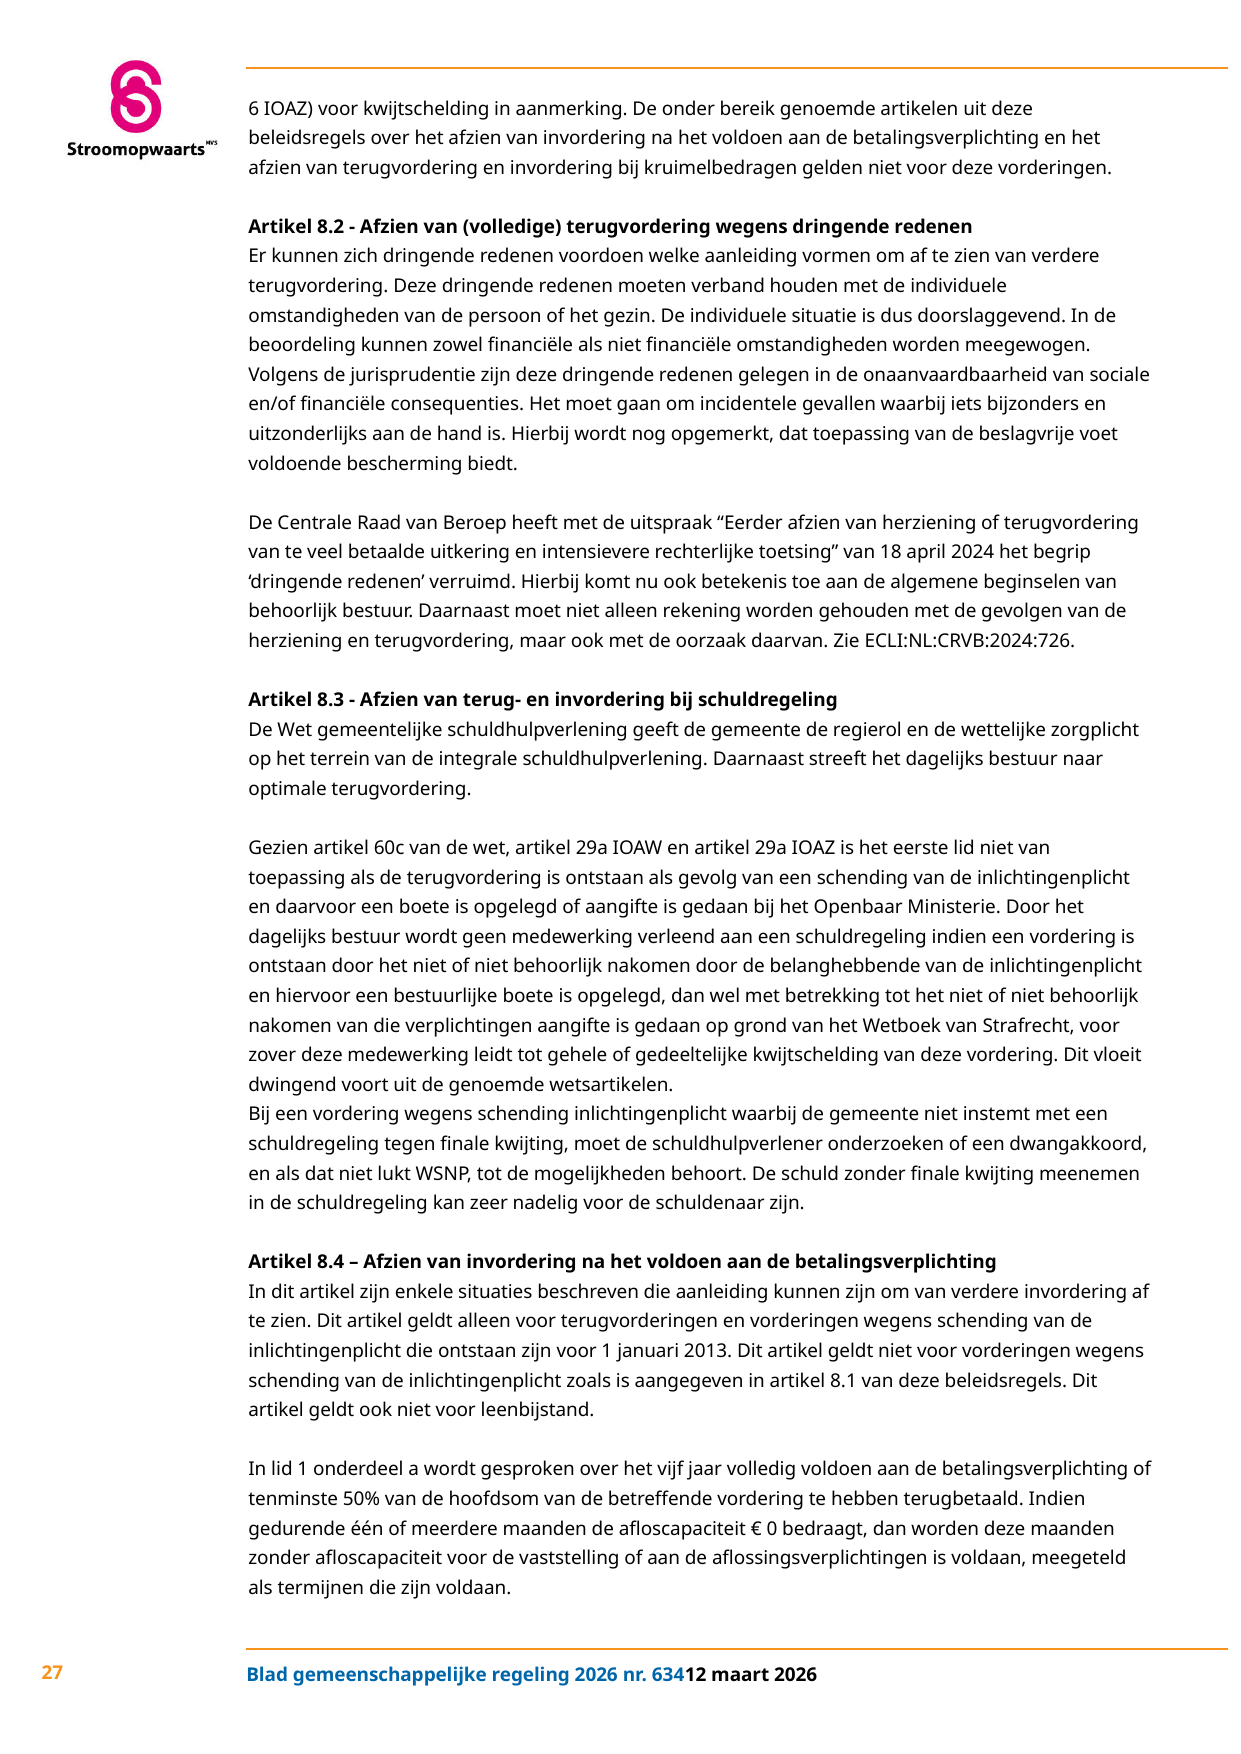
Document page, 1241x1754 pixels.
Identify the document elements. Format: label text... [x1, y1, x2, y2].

text Gezien artikel 60c van de wet, artikel 29a IOAW en artikel 29a IOAZ is het eerste lid niet van toepassing als de terugvordering is ontstaan als gevolg van een schending van de inlichtingenplicht en daarvoor een boete is opgelegd of aangifte is gedaan bij het Openbaar Ministerie. Door het dagelijks bestuur wordt geen medewerking verleend aan een schuldregeling indien een vordering is ontstaan door het niet of niet behoorlijk nakomen door de belanghebbende van de inlichtingenplicht en hiervoor een bestuurlijke boete is opgelegd, dan wel met betrekking tot het niet of niet behoorlijk nakomen van die verplichtingen aangifte is gedaan op grond van het Wetboek van Strafrecht, voor zover deze medewerking leidt tot gehele of gedeeltelijke kwijtschelding van deze vordering. Dit vloeit dwingend voort uit de genoemde wetsartikelen. [248, 834, 1152, 1097]
text Artikel 8.2 - Afzien van (volledige) terugvordering wegens dringende redenen [248, 213, 1152, 239]
text In lid 1 onderdeel a wordt gesproken over het vijf jaar volledig voldoen aan de betalingsverplichting of tenminste 50% van de hoofdsom van de betreffende vordering te hebben terugbetaald. Indien gedurende één of meerdere maanden de afloscapaciteit € 0 bedraagt, dan worden deze maanden zonder afloscapaciteit voor de vaststelling of aan de aflossingsverplichtingen is voldaan, meegeteld als termijnen die zijn voldaan. [248, 1456, 1152, 1600]
text In dit artikel zijn enkele situaties beschreven die aanleiding kunnen zijn om van verdere invordering af te zien. Dit artikel geldt alleen voor terugvorderingen en vorderingen wegens schending van de inlichtingenplicht die ontstaan zijn voor 1 januari 2013. Dit artikel geldt niet voor vorderingen wegens schending van de inlichtingenplicht zoals is aangegeven in artikel 8.1 van deze beleidsregels. Dit artikel geldt ook niet voor leenbijstand. [248, 1278, 1152, 1422]
text Artikel 8.4 – Afzien van invordering na het voldoen aan de betalingsverplichting [248, 1248, 1152, 1274]
text 6 IOAZ) voor kwijtschelding in aanmerking. De onder bereik genoemde artikelen uit deze beleidsregels over het afzien van invordering na het voldoen aan de betalingsverplichting en het afzien van terugvordering en invordering bij kruimelbedragen gelden niet voor deze vorderingen. [248, 95, 1152, 180]
text De Centrale Raad van Beroep heeft met de uitspraak “Eerder afzien van herziening of terugvordering van te veel betaalde uitkering en intensievere rechterlijke toetsing” van 18 april 2024 het begrip ‘dringende redenen’ verruimd. Hierbij komt nu ook betekenis toe aan de algemene beginselen van behoorlijk bestuur. Daarnaast moet niet alleen rekening worden gehouden met de gevolgen van de herziening en terugvordering, maar ook met de oorzaak daarvan. Zie ECLI:NL:CRVB:2024:726. [248, 509, 1152, 653]
text De Wet gemeentelijke schuldhulpverlening geeft de gemeente de regierol en de wettelijke zorgplicht op het terrein van de integrale schuldhulpverlening. Daarnaast streeft het dagelijks bestuur naar optimale terugvordering. [248, 716, 1152, 801]
picture [41, 47, 231, 172]
text Er kunnen zich dringende redenen voordoen welke aanleiding vormen om af te zien van verdere terugvordering. Deze dringende redenen moeten verband houden met de individuele omstandigheden van de persoon of het gezin. De individuele situatie is dus doorslaggevend. In de beoordeling kunnen zowel financiële als niet financiële omstandigheden worden meegewogen. Volgens de jurisprudentie zijn deze dringende redenen gelegen in de onaanvaardbaarheid van sociale en/of financiële consequenties. Het moet gaan om incidentele gevallen waarbij iets bijzonders en uitzonderlijks aan de hand is. Hierbij wordt nog opgemerkt, dat toepassing van de beslagvrije voet voldoende bescherming biedt. [248, 243, 1152, 476]
text Bij een vordering wegens schending inlichtingenplicht waarbij de gemeente niet instemt met een schuldregeling tegen finale kwijting, moet de schuldhulpverlener onderzoeken of een dwangakkoord, en als dat niet lukt WSNP, tot de mogelijkheden behoort. De schuld zonder finale kwijting meenemen in de schuldregeling kan zeer nadelig voor de schuldenaar zijn. [248, 1101, 1152, 1215]
text Artikel 8.3 - Afzien van terug- en invordering bij schuldregeling [248, 686, 1152, 712]
